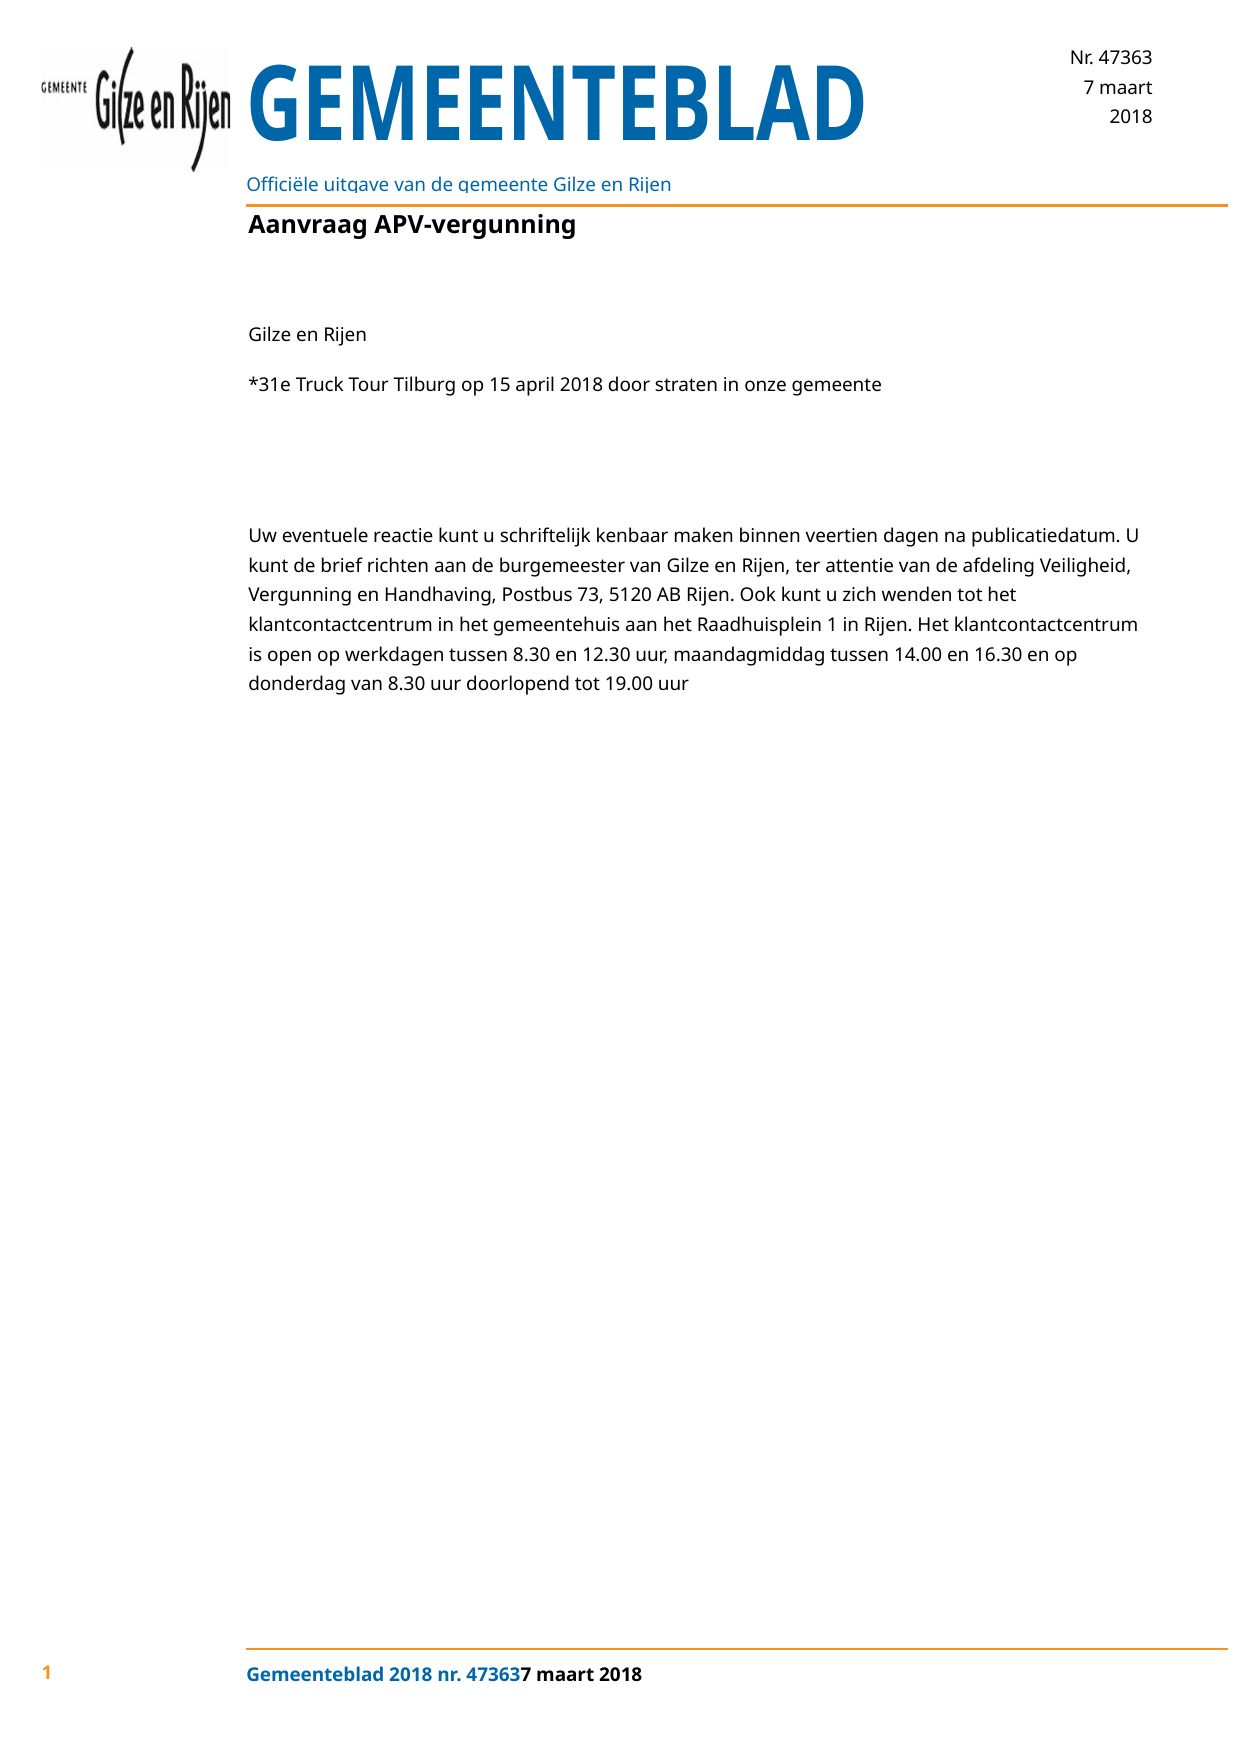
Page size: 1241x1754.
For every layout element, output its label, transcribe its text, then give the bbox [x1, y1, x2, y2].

picture [41, 47, 231, 172]
text *31e Truck Tour Tilburg op 15 april 2018 door straten in onze gemeente [248, 371, 1152, 397]
text Uw eventuele reactie kunt u schriftelijk kenbaar maken binnen veertien dagen na publicatiedatum. U kunt de brief richten aan de burgemeester van Gilze en Rijen, ter attentie van de afdeling Veiligheid, Vergunning en Handhaving, Postbus 73, 5120 AB Rijen. Ook kunt u zich wenden tot het klantcontactcentrum in het gemeentehuis aan het Raadhuisplein 1 in Rijen. Het klantcontactcentrum is open op werkdagen tussen 8.30 en 12.30 uur, maandagmiddag tussen 14.00 en 16.30 en op donderdag van 8.30 uur doorlopend tot 19.00 uur [248, 522, 1152, 696]
text Aanvraag APV-vergunning [248, 207, 1152, 241]
text Gilze en Rijen [248, 321, 1152, 346]
